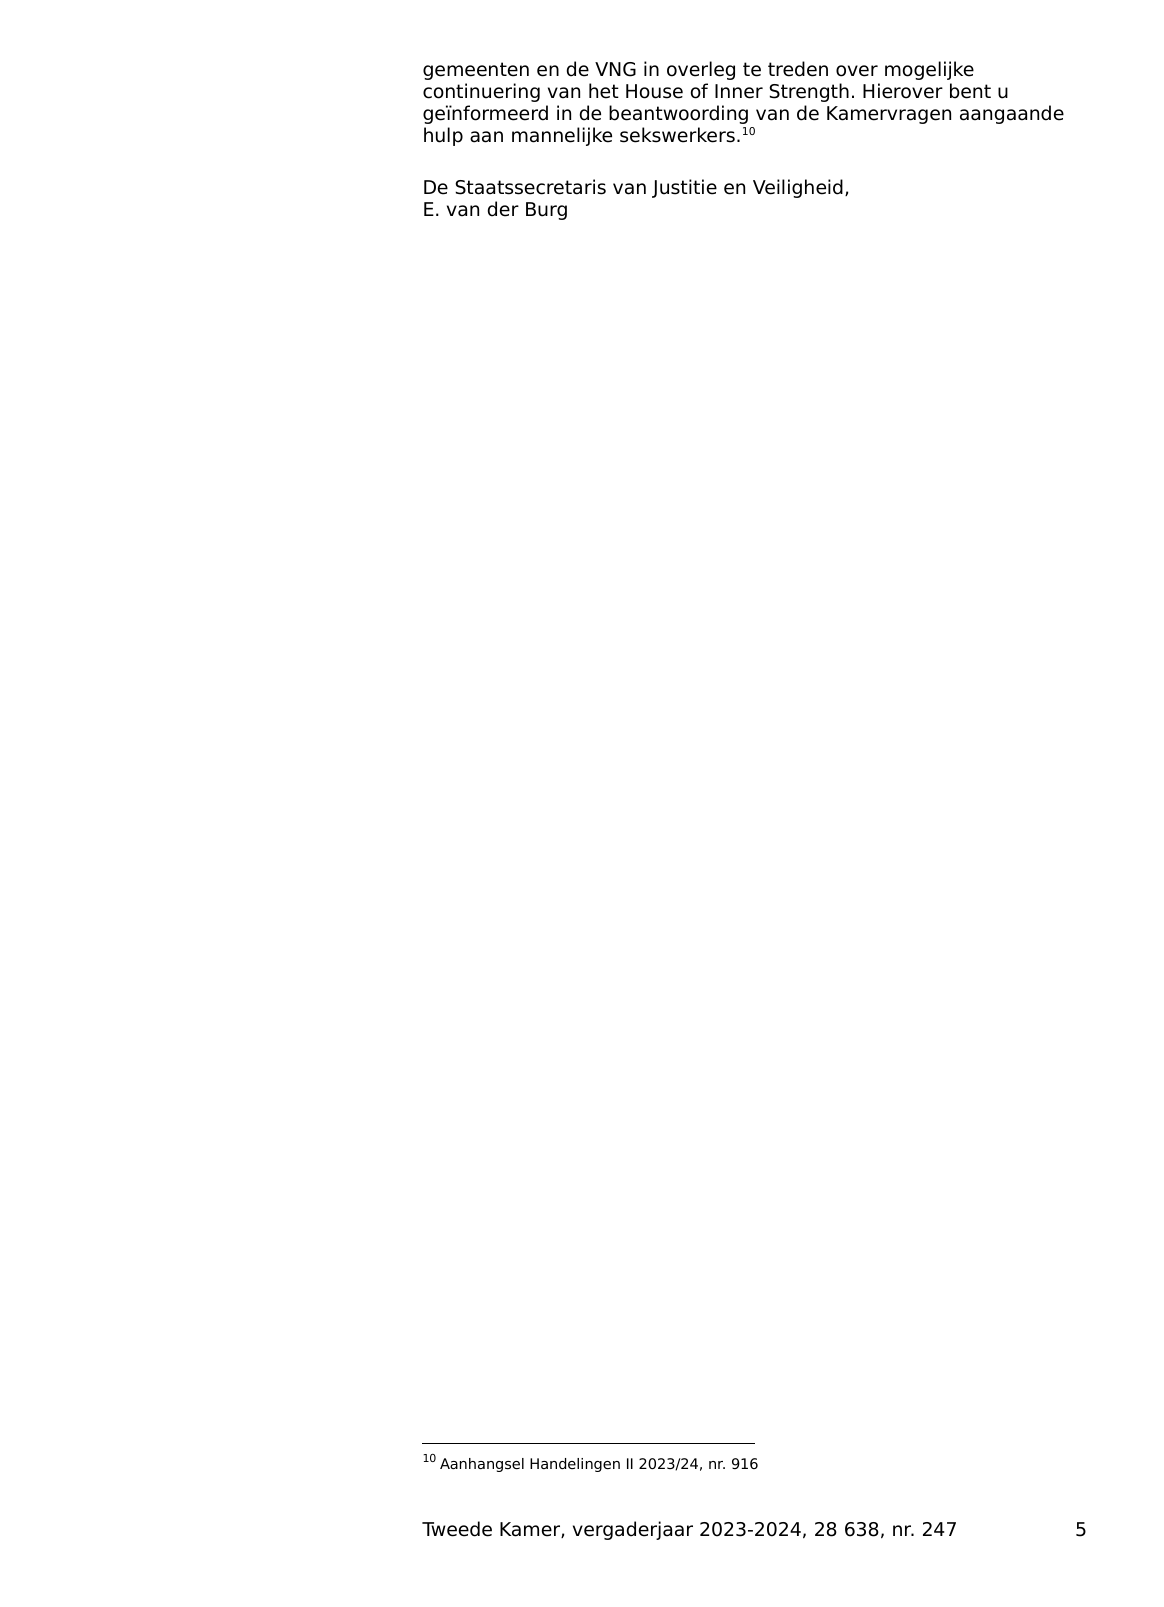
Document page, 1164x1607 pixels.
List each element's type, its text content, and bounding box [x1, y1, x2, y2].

text gemeenten en de VNG in overleg te treden over mogelijke continuering van het House of Inner Strength. Hierover bent u geïnformeerd in de beantwoording van de Kamervragen aangaande hulp aan mannelijke sekswerkers. [422, 59, 1087, 147]
text De Staatssecretaris van Justitie en Veiligheid, E. van der Burg [422, 177, 1087, 221]
text Aanhangsel Handelingen II 2023/24, nr. 916 [422, 1452, 1087, 1474]
